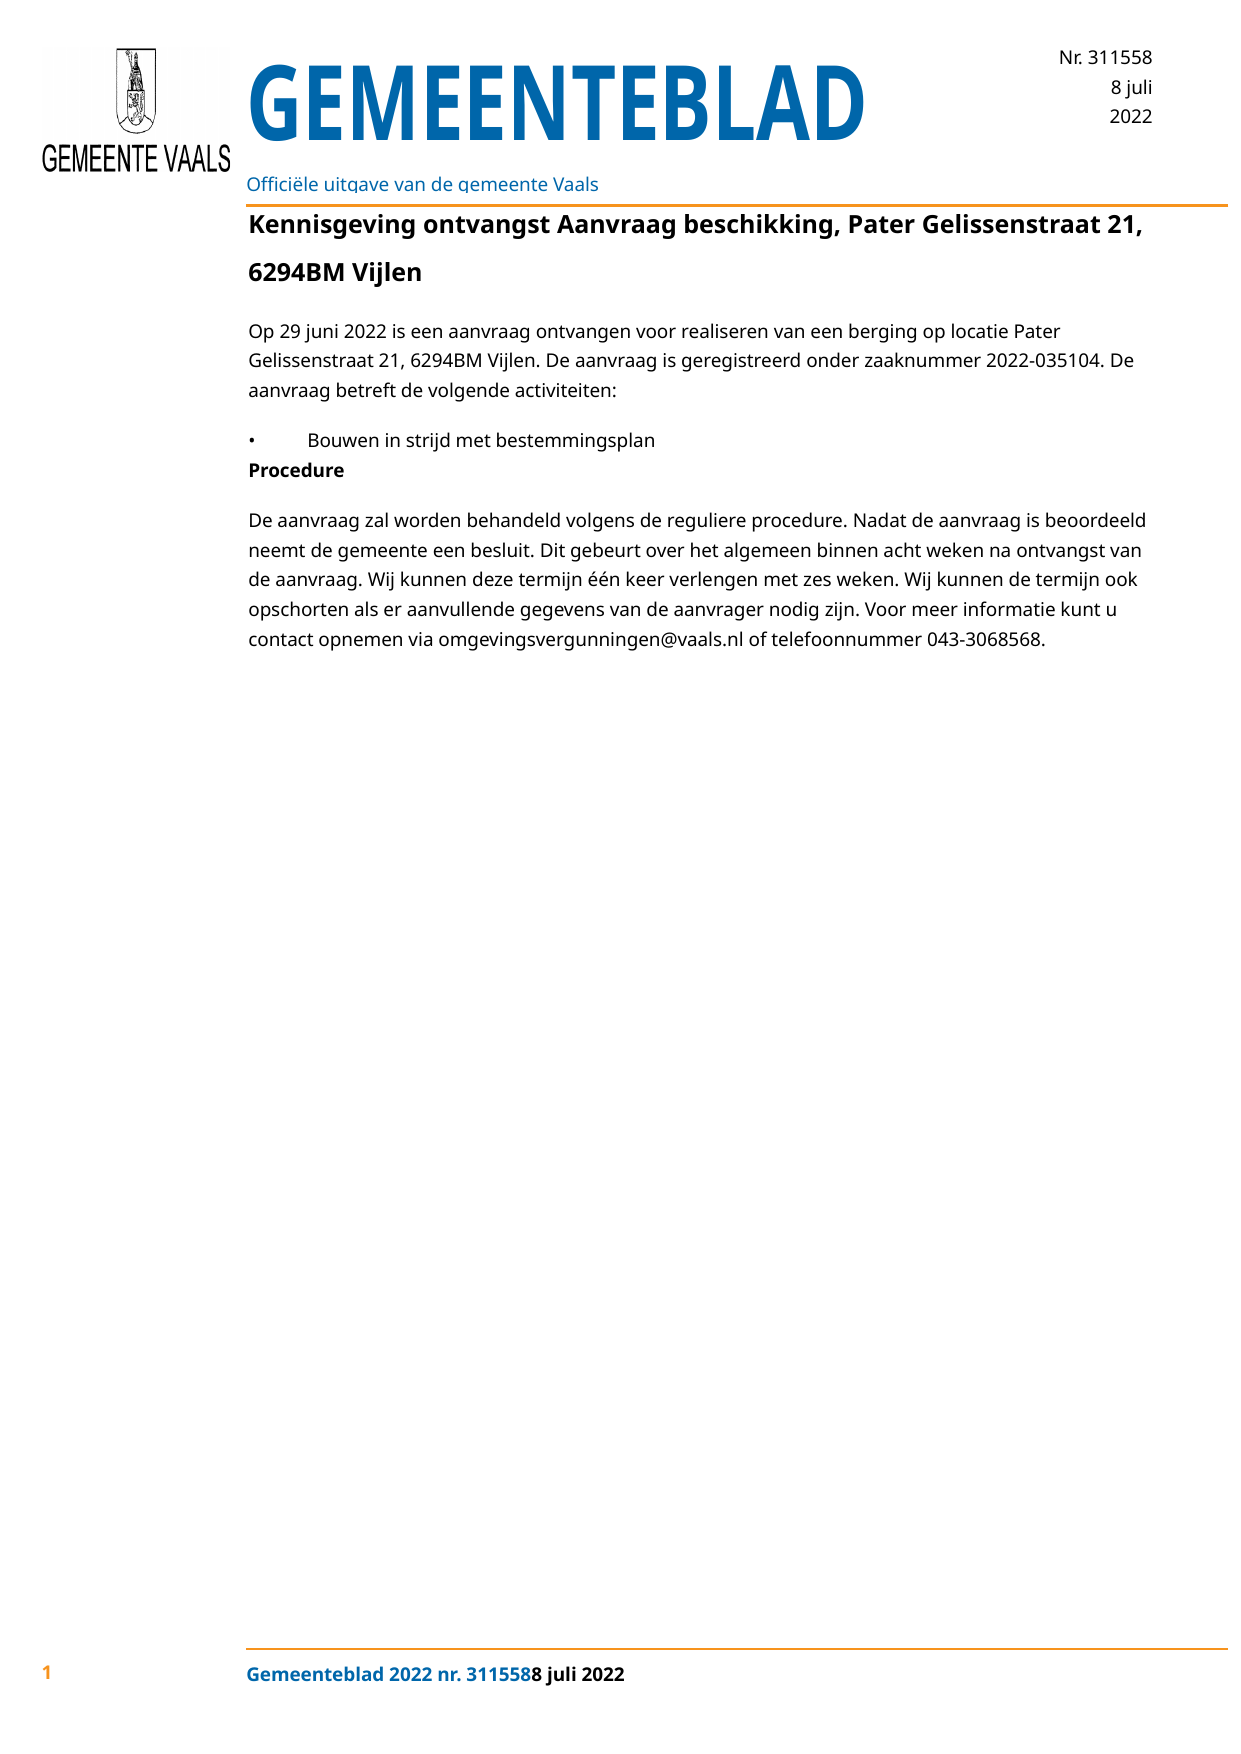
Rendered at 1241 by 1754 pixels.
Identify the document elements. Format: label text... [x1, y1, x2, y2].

text Kennisgeving ontvangst Aanvraag beschikking, Pater Gelissenstraat 21, 6294BM Vijlen [248, 207, 1152, 288]
list Bouwen in strijd met bestemmingsplan [248, 427, 1152, 453]
picture [41, 47, 231, 172]
text Op 29 juni 2022 is een aanvraag ontvangen voor realiseren van een berging op locatie Pater Gelissenstraat 21, 6294BM Vijlen. De aanvraag is geregistreerd onder zaaknummer 2022-035104. De aanvraag betreft de volgende activiteiten: [248, 318, 1152, 403]
text Procedure [248, 457, 1152, 483]
text De aanvraag zal worden behandeld volgens de reguliere procedure. Nadat de aanvraag is beoordeeld neemt de gemeente een besluit. Dit gebeurt over het algemeen binnen acht weken na ontvangst van de aanvraag. Wij kunnen deze termijn één keer verlengen met zes weken. Wij kunnen de termijn ook opschorten als er aanvullende gegevens van de aanvrager nodig zijn. Voor meer informatie kunt u contact opnemen via omgevingsvergunningen@vaals.nl of telefoonnummer 043-3068568. [248, 507, 1152, 652]
